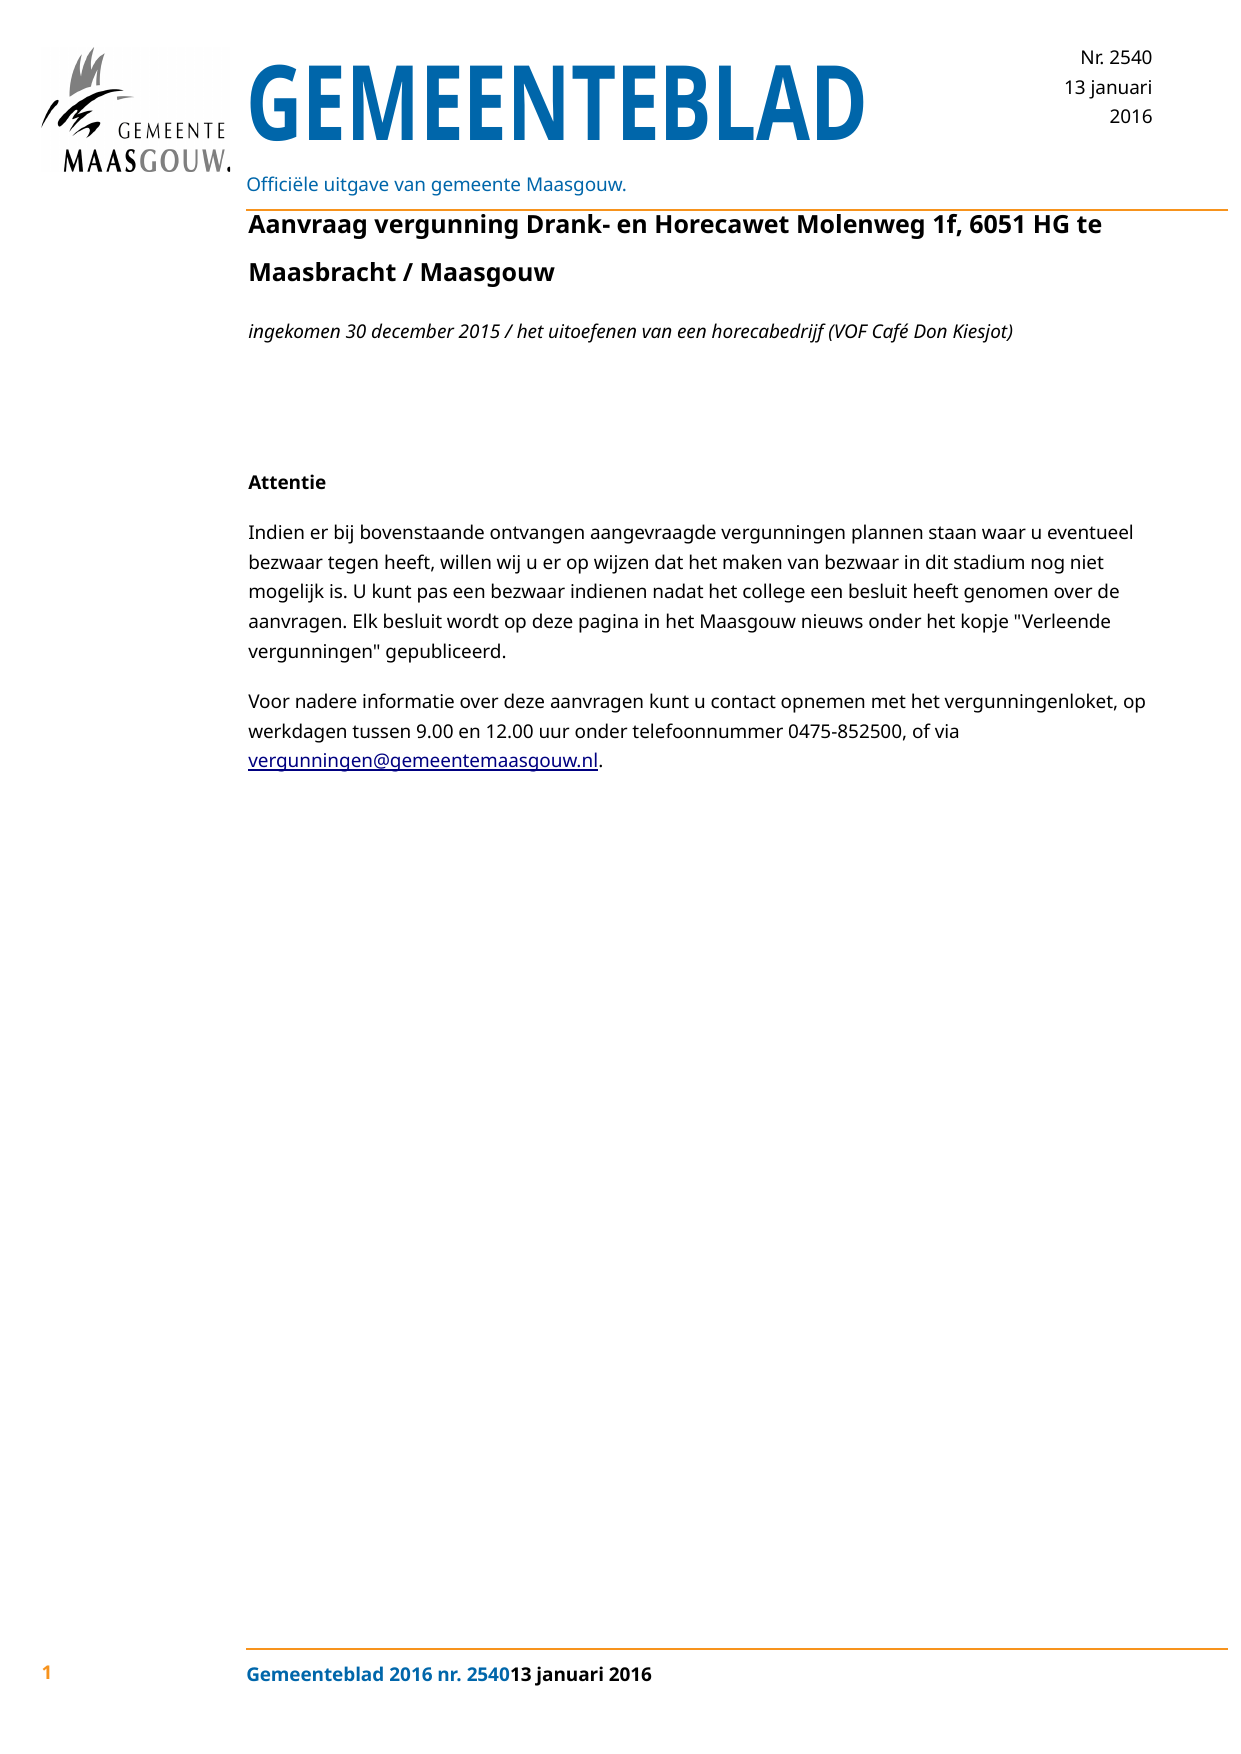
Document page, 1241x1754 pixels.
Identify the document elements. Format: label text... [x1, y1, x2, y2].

text Aanvraag vergunning Drank- en Horecawet Molenweg 1f, 6051 HG te Maasbracht / Maasgouw [248, 211, 1152, 288]
text Indien er bij bovenstaande ontvangen aangevraagde vergunningen plannen staan waar u eventueel bezwaar tegen heeft, willen wij u er op wijzen dat het maken van bezwaar in dit stadium nog niet mogelijk is. U kunt pas een bezwaar indienen nadat het college een besluit heeft genomen over de aanvragen. Elk besluit wordt op deze pagina in het Maasgouw nieuws onder het kopje "Verleende vergunningen" gepubliceerd. [248, 519, 1152, 664]
text ingekomen 30 december 2015 / het uitoefenen van een horecabedrijf (VOF Café Don Kiesjot) [248, 318, 1152, 344]
text Attentie [248, 469, 1152, 495]
text Voor nadere informatie over deze aanvragen kunt u contact opnemen met het vergunningenloket, op werkdagen tussen 9.00 en 12.00 uur onder telefoonnummer 0475-852500, of via vergunningen@gemeentemaasgouw.nl. [248, 688, 1152, 773]
picture [41, 47, 231, 172]
